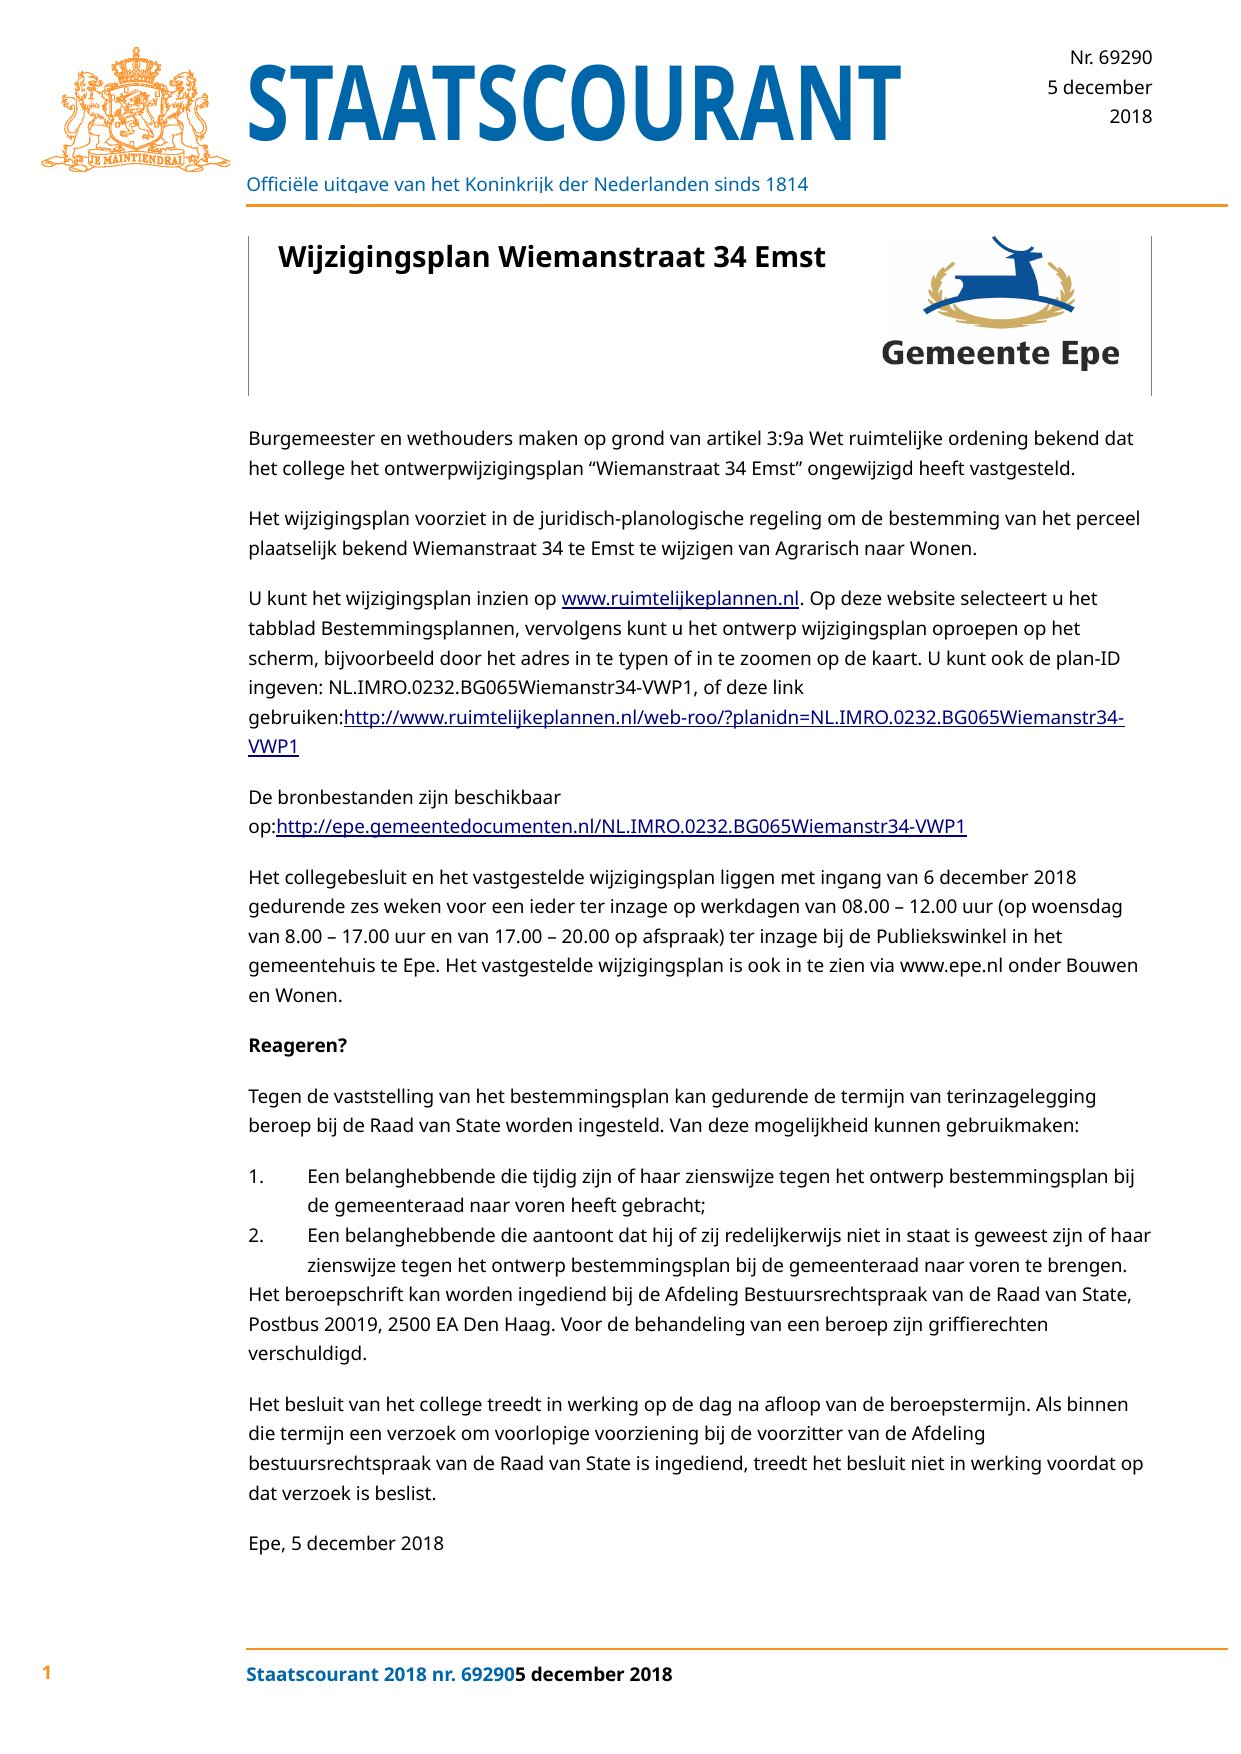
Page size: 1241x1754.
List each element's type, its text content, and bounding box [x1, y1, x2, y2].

picture [882, 236, 1119, 371]
table_header Wijzigingsplan Wiemanstraat 34 Emst [249, 236, 850, 396]
list Een belanghebbende die tijdig zijn of haar zienswijze tegen het ontwerp bestemmingsplan bij de gemeenteraad naar voren heeft gebracht; [248, 1163, 1152, 1218]
table_header [850, 236, 1151, 396]
picture [41, 47, 231, 172]
text Het beroepschrift kan worden ingediend bij de Afdeling Bestuursrechtspraak van de Raad van State, Postbus 20019, 2500 EA Den Haag. Voor de behandeling van een beroep zijn griffierechten verschuldigd. [248, 1281, 1152, 1366]
text De bronbestanden zijn beschikbaar op:http://epe.gemeentedocumenten.nl/NL.IMRO.0232.BG065Wiemanstr34-VWP1 [248, 784, 1152, 839]
text Epe, 5 december 2018 [248, 1530, 1152, 1556]
text Burgemeester en wethouders maken op grond van artikel 3:9a Wet ruimtelijke ordening bekend dat het college het ontwerpwijzigingsplan “Wiemanstraat 34 Emst” ongewijzigd heeft vastgesteld. [248, 426, 1152, 481]
text U kunt het wijzigingsplan inzien op www.ruimtelijkeplannen.nl. Op deze website selecteert u het tabblad Bestemmingsplannen, vervolgens kunt u het ontwerp wijzigingsplan oproepen op het scherm, bijvoorbeeld door het adres in te typen of in te zoomen op de kaart. U kunt ook de plan-ID ingeven: NL.IMRO.0232.BG065Wiemanstr34-VWP1, of deze link gebruiken:http://www.ruimtelijkeplannen.nl/web-roo/?planidn=NL.IMRO.0232.BG065Wiemanstr34-VWP1 [248, 586, 1152, 759]
text Het wijzigingsplan voorziet in de juridisch-planologische regeling om de bestemming van het perceel plaatselijk bekend Wiemanstraat 34 te Emst te wijzigen van Agrarisch naar Wonen. [248, 506, 1152, 561]
text Het collegebesluit en het vastgestelde wijzigingsplan liggen met ingang van 6 december 2018 gedurende zes weken voor een ieder ter inzage op werkdagen van 08.00 – 12.00 uur (op woensdag van 8.00 – 17.00 uur en van 17.00 – 20.00 op afspraak) ter inzage bij de Publiekswinkel in het gemeentehuis te Epe. Het vastgestelde wijzigingsplan is ook in te zien via www.epe.nl onder Bouwen en Wonen. [248, 864, 1152, 1008]
text Het besluit van het college treedt in werking op de dag na afloop van de beroepstermijn. Als binnen die termijn een verzoek om voorlopige voorziening bij de voorzitter van de Afdeling bestuursrechtspraak van de Raad van State is ingediend, treedt het besluit niet in werking voordat op dat verzoek is beslist. [248, 1391, 1152, 1505]
text Tegen de vaststelling van het bestemmingsplan kan gedurende de termijn van terinzagelegging beroep bij de Raad van State worden ingesteld. Van deze mogelijkheid kunnen gebruikmaken: [248, 1083, 1152, 1138]
list Een belanghebbende die aantoont dat hij of zij redelijkerwijs niet in staat is geweest zijn of haar zienswijze tegen het ontwerp bestemmingsplan bij de gemeenteraad naar voren te brengen. [248, 1222, 1152, 1277]
text Reageren? [248, 1033, 1152, 1058]
